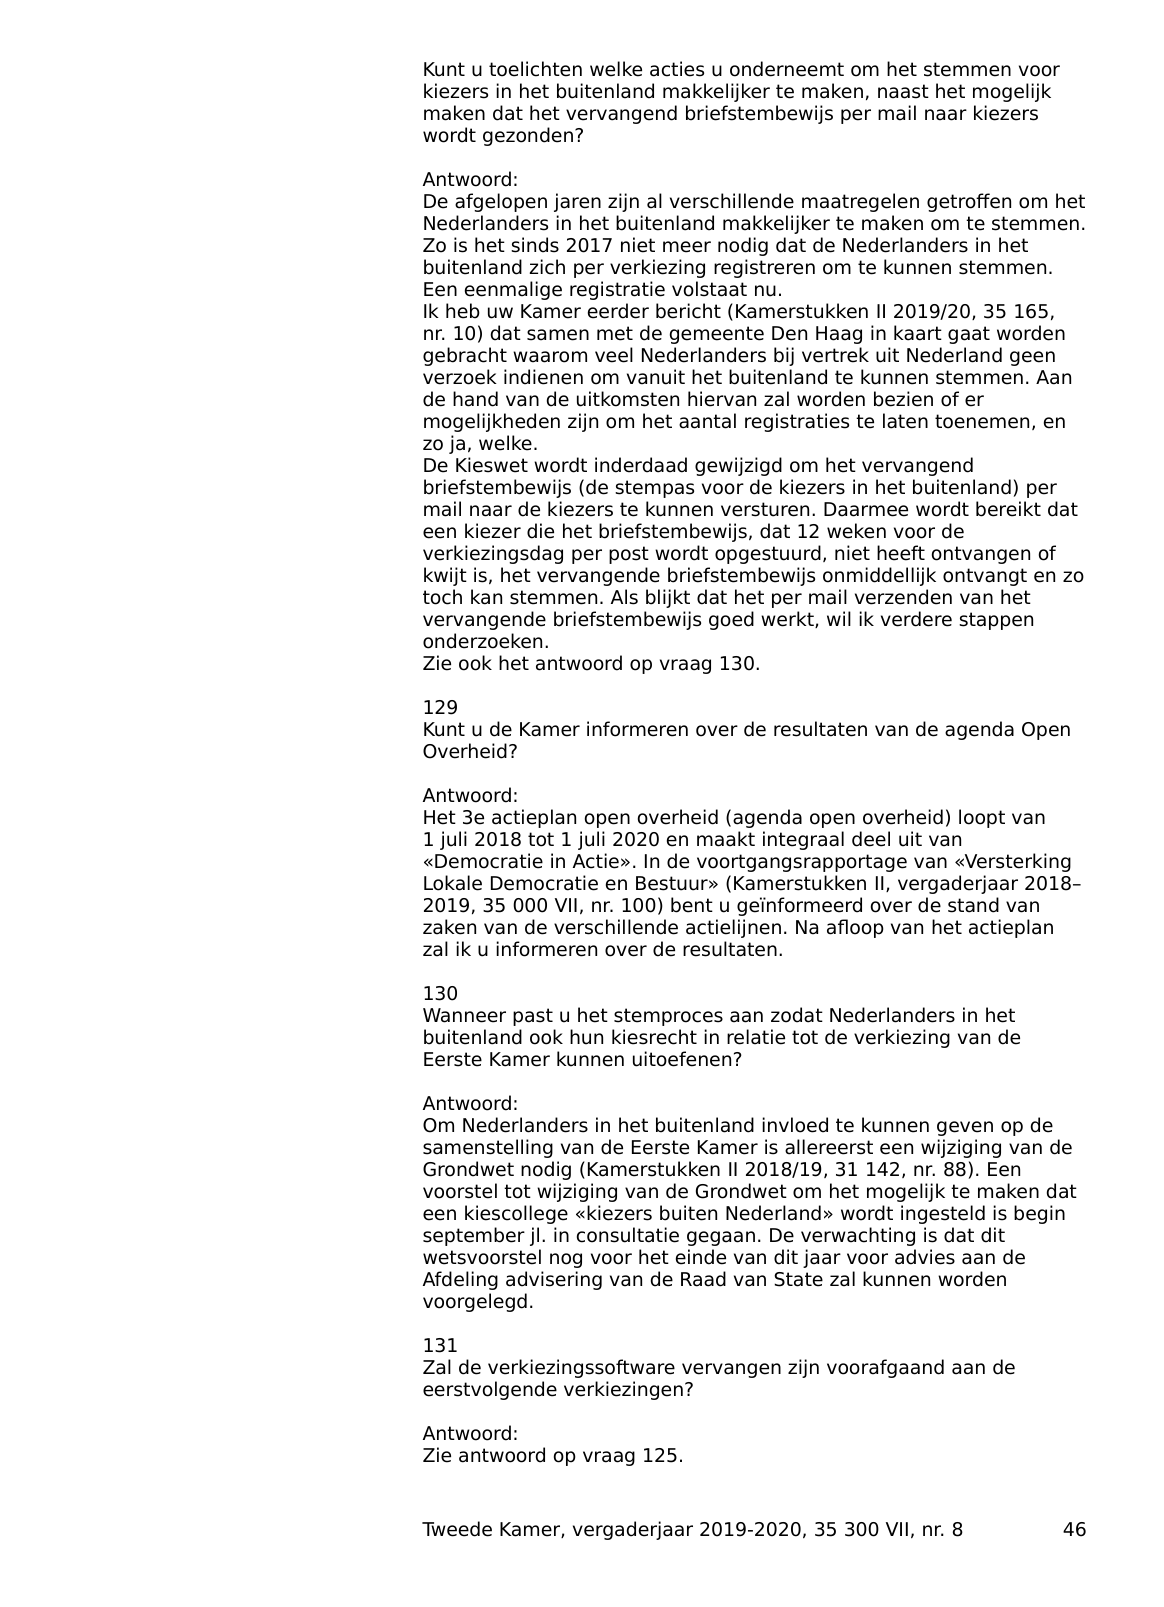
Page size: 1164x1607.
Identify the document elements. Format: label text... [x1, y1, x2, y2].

text 131 [422, 1335, 1087, 1357]
text Het 3e actieplan open overheid (agenda open overheid) loopt van 1 juli 2018 tot 1 juli 2020 en maakt integraal deel uit van «Democratie in Actie». In de voortgangsrapportage van «Versterking Lokale Democratie en Bestuur» (Kamerstukken II, vergaderjaar 2018–2019, 35 000 VII, nr. 100) bent u geïnformeerd over de stand van zaken van de verschillende actielijnen. Na afloop van het actieplan zal ik u informeren over de resultaten. [422, 807, 1087, 961]
text Zie antwoord op vraag 125. [422, 1445, 1087, 1467]
text Antwoord: [422, 1423, 1087, 1445]
text Antwoord: [422, 169, 1087, 191]
text De afgelopen jaren zijn al verschillende maatregelen getroffen om het Nederlanders in het buitenland makkelijker te maken om te stemmen. Zo is het sinds 2017 niet meer nodig dat de Nederlanders in het buitenland zich per verkiezing registreren om te kunnen stemmen. Een eenmalige registratie volstaat nu. [422, 191, 1087, 301]
text Om Nederlanders in het buitenland invloed te kunnen geven op de samenstelling van de Eerste Kamer is allereerst een wijziging van de Grondwet nodig (Kamerstukken II 2018/19, 31 142, nr. 88). Een voorstel tot wijziging van de Grondwet om het mogelijk te maken dat een kiescollege «kiezers buiten Nederland» wordt ingesteld is begin september jl. in consultatie gegaan. De verwachting is dat dit wetsvoorstel nog voor het einde van dit jaar voor advies aan de Afdeling advisering van de Raad van State zal kunnen worden voorgelegd. [422, 1115, 1087, 1313]
text Kunt u toelichten welke acties u onderneemt om het stemmen voor kiezers in het buitenland makkelijker te maken, naast het mogelijk maken dat het vervangend briefstembewijs per mail naar kiezers wordt gezonden? [422, 59, 1087, 147]
text 130 [422, 983, 1087, 1005]
text Kunt u de Kamer informeren over de resultaten van de agenda Open Overheid? [422, 719, 1087, 763]
text Zal de verkiezingssoftware vervangen zijn voorafgaand aan de eerstvolgende verkiezingen? [422, 1357, 1087, 1401]
text 129 [422, 697, 1087, 719]
text De Kieswet wordt inderdaad gewijzigd om het vervangend briefstembewijs (de stempas voor de kiezers in het buitenland) per mail naar de kiezers te kunnen versturen. Daarmee wordt bereikt dat een kiezer die het briefstembewijs, dat 12 weken voor de verkiezingsdag per post wordt opgestuurd, niet heeft ontvangen of kwijt is, het vervangende briefstembewijs onmiddellijk ontvangt en zo toch kan stemmen. Als blijkt dat het per mail verzenden van het vervangende briefstembewijs goed werkt, wil ik verdere stappen onderzoeken. [422, 455, 1087, 653]
text Antwoord: [422, 785, 1087, 807]
text Antwoord: [422, 1093, 1087, 1115]
text Zie ook het antwoord op vraag 130. [422, 653, 1087, 675]
text Wanneer past u het stemproces aan zodat Nederlanders in het buitenland ook hun kiesrecht in relatie tot de verkiezing van de Eerste Kamer kunnen uitoefenen? [422, 1005, 1087, 1071]
text Ik heb uw Kamer eerder bericht (Kamerstukken II 2019/20, 35 165, nr. 10) dat samen met de gemeente Den Haag in kaart gaat worden gebracht waarom veel Nederlanders bij vertrek uit Nederland geen verzoek indienen om vanuit het buitenland te kunnen stemmen. Aan de hand van de uitkomsten hiervan zal worden bezien of er mogelijkheden zijn om het aantal registraties te laten toenemen, en zo ja, welke. [422, 301, 1087, 455]
